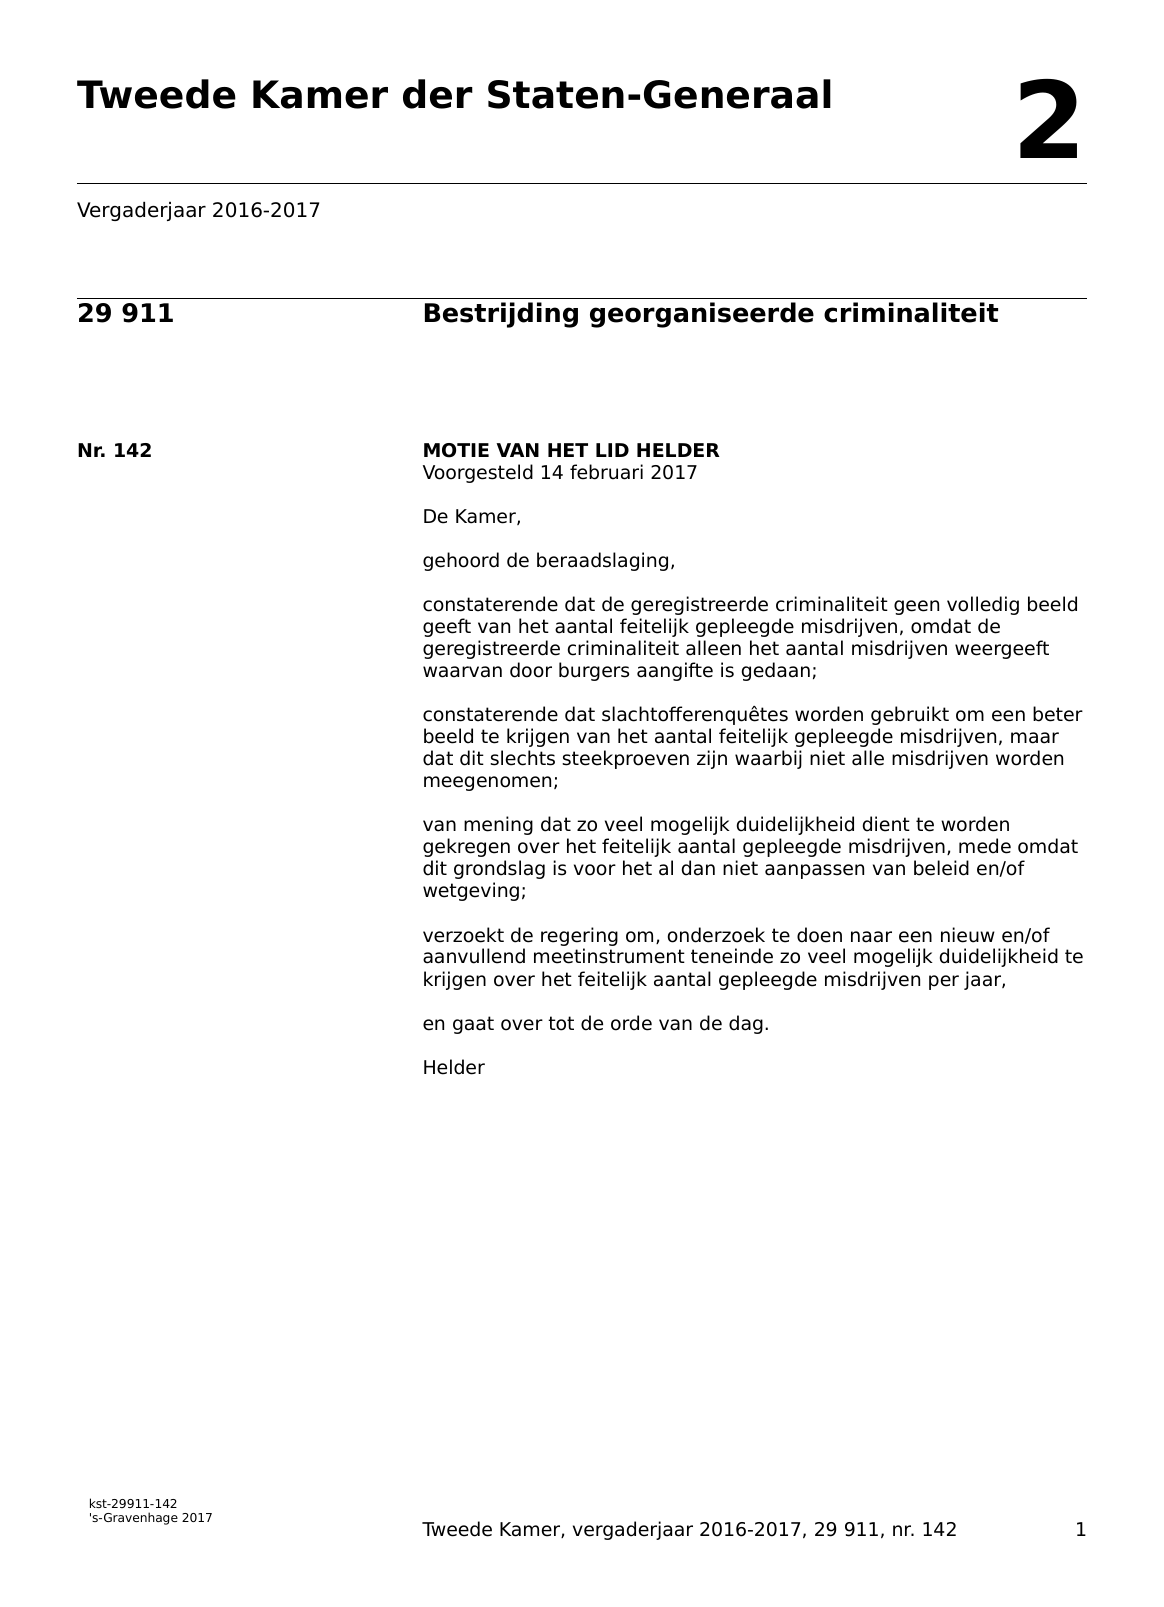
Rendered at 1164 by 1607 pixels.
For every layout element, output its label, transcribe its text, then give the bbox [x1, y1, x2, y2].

table_header Tweede Kamer der Staten-Generaal [77, 59, 886, 183]
subtitle 29 911 Bestrijding georganiseerde criminaliteit [77, 299, 1087, 329]
text en gaat over tot de orde van de dag. [422, 1013, 1087, 1034]
text constaterende dat slachtofferenquêtes worden gebruikt om een beter beeld te krijgen van het aantal feitelijk gepleegde misdrijven, maar dat dit slechts steekproeven zijn waarbij niet alle misdrijven worden meegenomen; [422, 704, 1087, 792]
text De Kamer, [422, 506, 1087, 528]
subtitle Nr. 142 MOTIE VAN HET LID HELDER [77, 440, 1087, 462]
text Voorgesteld 14 februari 2017 [422, 462, 1087, 484]
text gehoord de beraadslaging, [422, 550, 1087, 572]
text verzoekt de regering om, onderzoek te doen naar een nieuw en/of aanvullend meetinstrument teneinde zo veel mogelijk duidelijkheid te krijgen over het feitelijk aantal gepleegde misdrijven per jaar, [422, 924, 1087, 990]
text kst-29911-142 [88, 1497, 323, 1511]
text constaterende dat de geregistreerde criminaliteit geen volledig beeld geeft van het aantal feitelijk gepleegde misdrijven, omdat de geregistreerde criminaliteit alleen het aantal misdrijven weergeeft waarvan door burgers aangifte is gedaan; [422, 594, 1087, 682]
text 's-Gravenhage 2017 [88, 1511, 323, 1525]
text Helder [422, 1057, 1087, 1079]
table_cell Vergaderjaar 2016-2017 [77, 184, 1087, 298]
text van mening dat zo veel mogelijk duidelijkheid dient te worden gekregen over het feitelijk aantal gepleegde misdrijven, mede omdat dit grondslag is voor het al dan niet aanpassen van beleid en/of wetgeving; [422, 814, 1087, 902]
table_header 2 [886, 59, 1087, 183]
